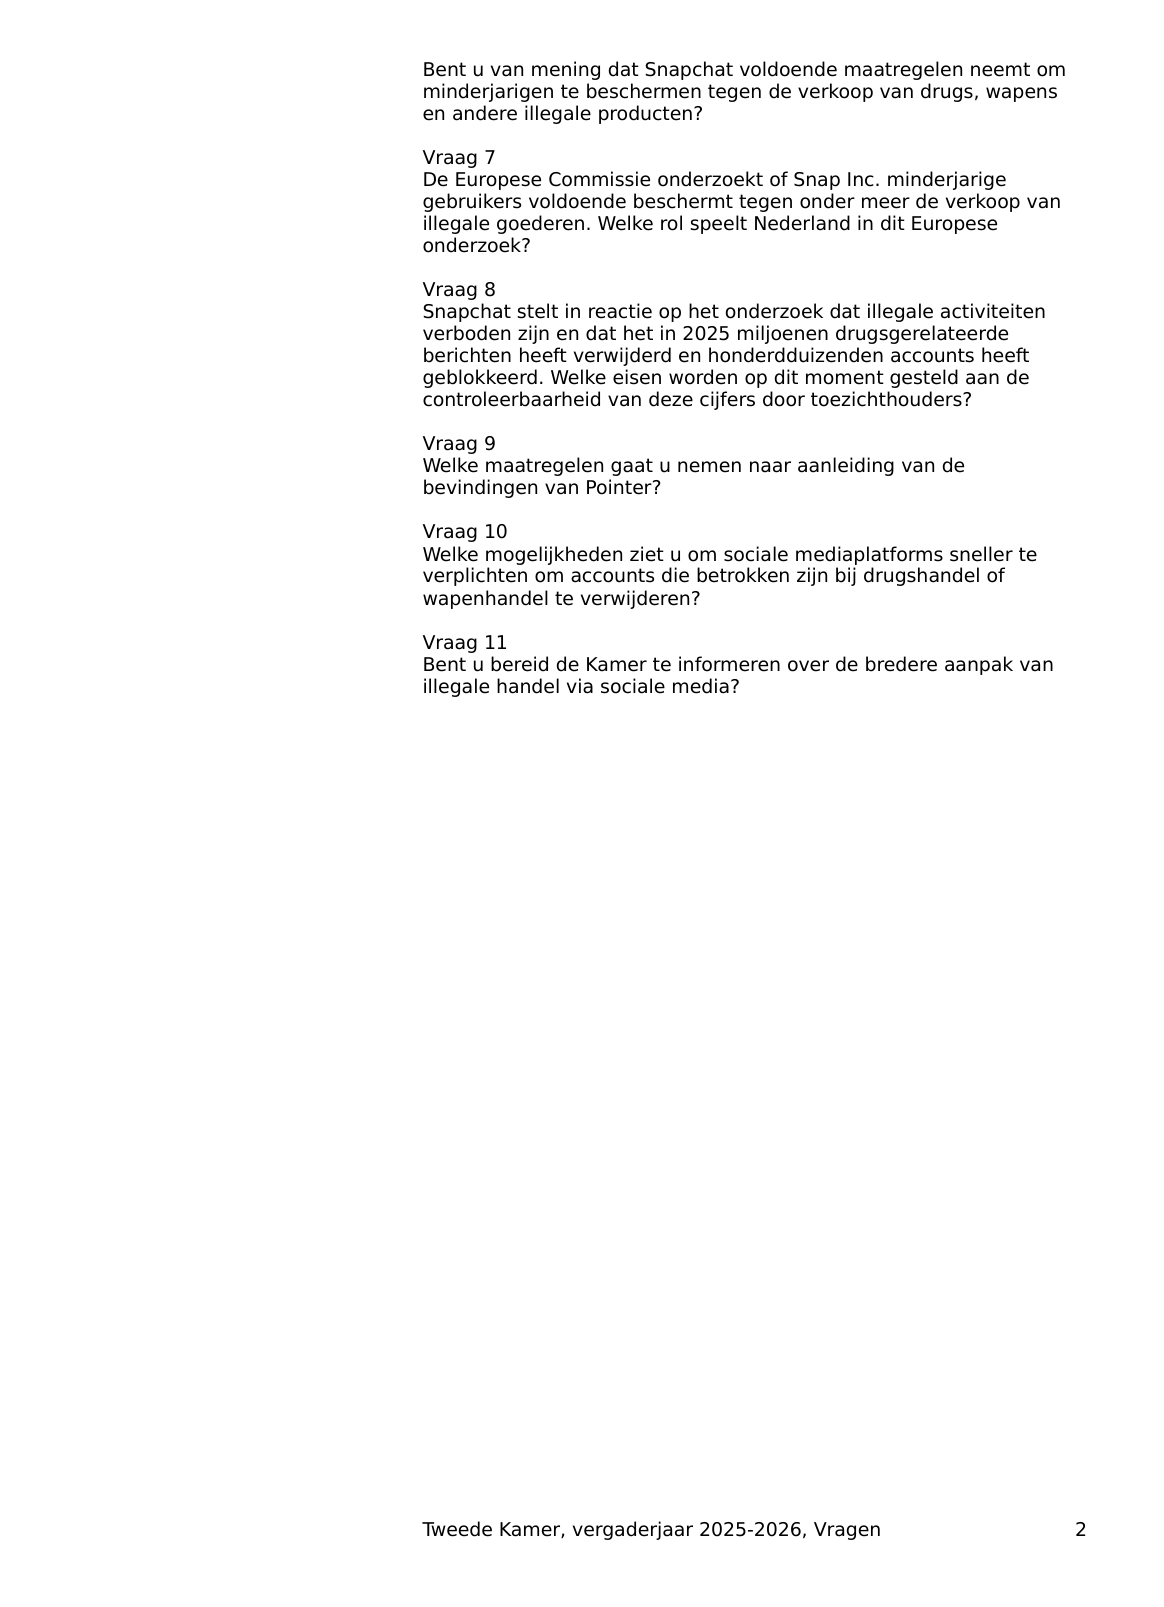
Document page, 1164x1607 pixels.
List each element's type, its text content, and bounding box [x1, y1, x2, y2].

text De Europese Commissie onderzoekt of Snap Inc. minderjarige gebruikers voldoende beschermt tegen onder meer de verkoop van illegale goederen. Welke rol speelt Nederland in dit Europese onderzoek? [422, 169, 1087, 257]
text Vraag 9 [422, 433, 1087, 455]
text Vraag 7 [422, 147, 1087, 169]
text Bent u bereid de Kamer te informeren over de bredere aanpak van illegale handel via sociale media? [422, 653, 1087, 697]
text Welke mogelijkheden ziet u om sociale mediaplatforms sneller te verplichten om accounts die betrokken zijn bij drugshandel of wapenhandel te verwijderen? [422, 543, 1087, 609]
text Welke maatregelen gaat u nemen naar aanleiding van de bevindingen van Pointer? [422, 455, 1087, 499]
text Vraag 8 [422, 279, 1087, 301]
text Vraag 11 [422, 632, 1087, 653]
text Bent u van mening dat Snapchat voldoende maatregelen neemt om minderjarigen te beschermen tegen de verkoop van drugs, wapens en andere illegale producten? [422, 59, 1087, 125]
text Vraag 10 [422, 521, 1087, 543]
text Snapchat stelt in reactie op het onderzoek dat illegale activiteiten verboden zijn en dat het in 2025 miljoenen drugsgerelateerde berichten heeft verwijderd en honderdduizenden accounts heeft geblokkeerd. Welke eisen worden op dit moment gesteld aan de controleerbaarheid van deze cijfers door toezichthouders? [422, 301, 1087, 411]
